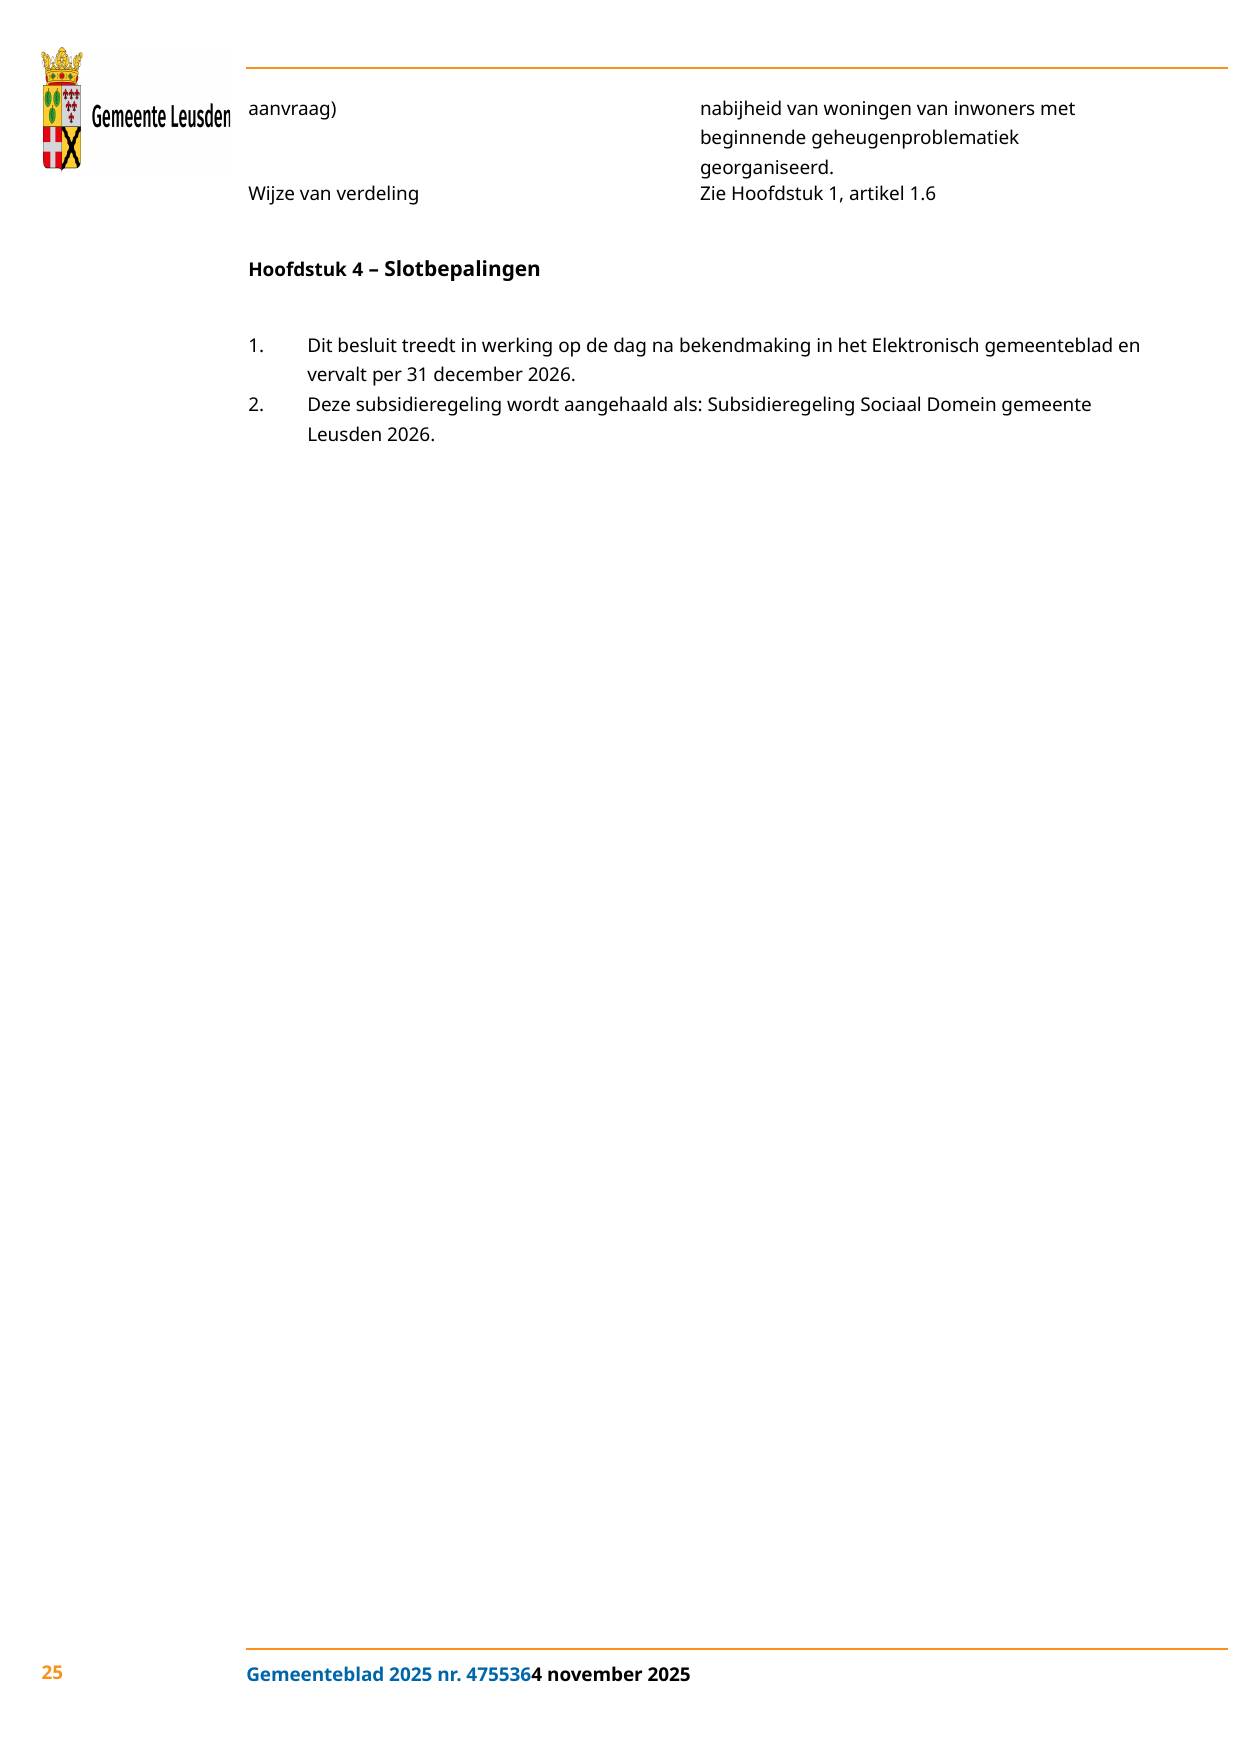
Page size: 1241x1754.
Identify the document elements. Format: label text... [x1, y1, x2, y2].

text Hoofdstuk 4 – Slotbepalingen [248, 254, 1152, 283]
table_cell Wijze van verdeling [248, 180, 700, 205]
table_cell Zie Hoofdstuk 1, artikel 1.6 [700, 180, 1152, 205]
list Dit besluit treedt in werking op de dag na bekendmaking in het Elektronisch gemeenteblad en vervalt per 31 december 2026. [248, 332, 1152, 387]
picture [41, 47, 231, 172]
table_cell nabijheid van woningen van inwoners met beginnende geheugenproblematiek georganiseerd. [700, 95, 1152, 180]
table_cell aanvraag) [248, 95, 700, 180]
list Deze subsidieregeling wordt aangehaald als: Subsidieregeling Sociaal Domein gemeente Leusden 2026. [248, 391, 1152, 446]
